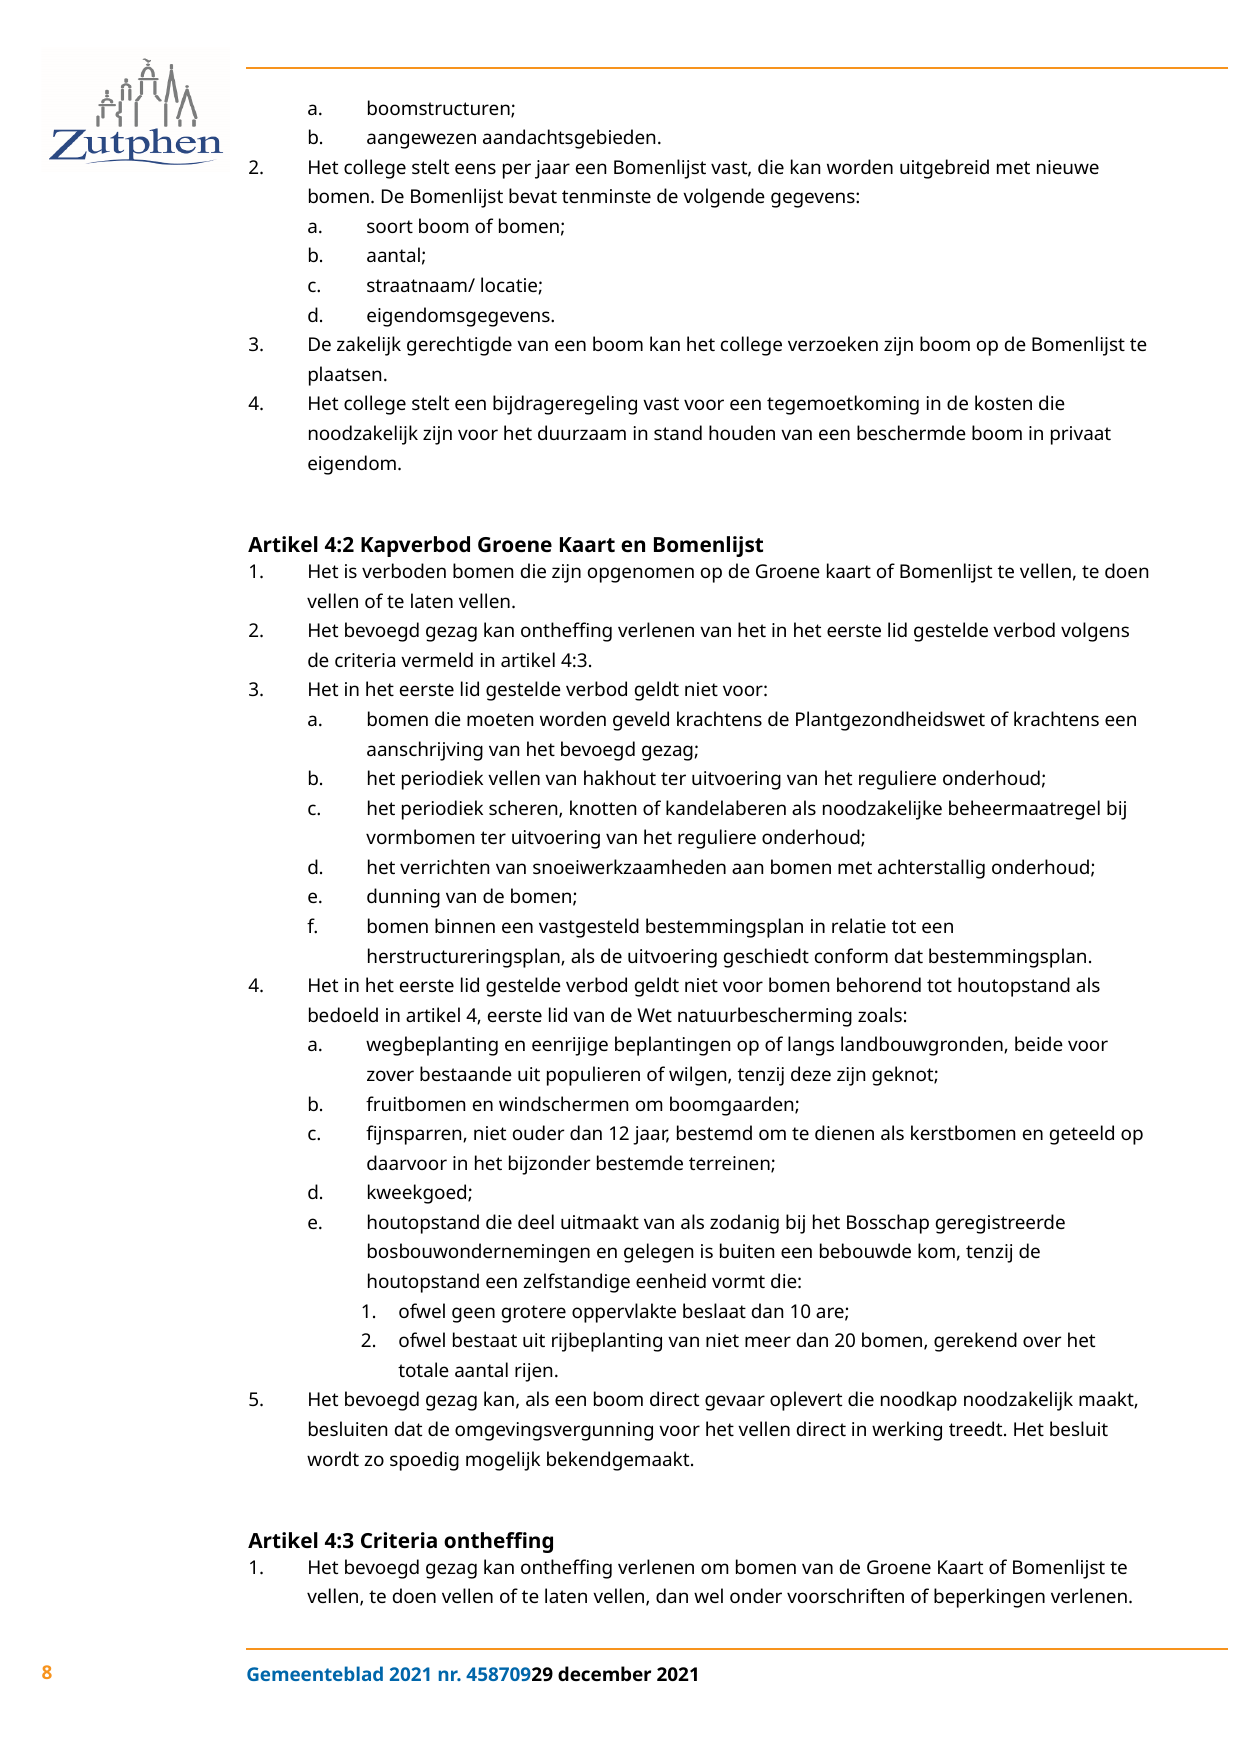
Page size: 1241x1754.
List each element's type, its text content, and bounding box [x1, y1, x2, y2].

list boomstructuren; [307, 95, 1152, 121]
list Het in het eerste lid gestelde verbod geldt niet voor: [248, 677, 1152, 702]
list wegbeplanting en eenrijige beplantingen op of langs landbouwgronden, beide voor zover bestaande uit populieren of wilgen, tenzij deze zijn geknot; [307, 1032, 1152, 1087]
list het verrichten van snoeiwerkzaamheden aan bomen met achterstallig onderhoud; [307, 854, 1152, 880]
list Het college stelt een bijdrageregeling vast voor een tegemoetkoming in de kosten die noodzakelijk zijn voor het duurzaam in stand houden van een beschermde boom in privaat eigendom. [248, 391, 1152, 476]
list ofwel geen grotere oppervlakte beslaat dan 10 are; [361, 1298, 1152, 1323]
list bomen die moeten worden geveld krachtens de Plantgezondheidswet of krachtens een aanschrijving van het bevoegd gezag; [307, 706, 1152, 761]
list Het college stelt eens per jaar een Bomenlijst vast, die kan worden uitgebreid met nieuwe bomen. De Bomenlijst bevat tenminste de volgende gegevens: [248, 154, 1152, 209]
text Artikel 4:3 Criteria ontheffing [248, 1526, 1152, 1554]
list houtopstand die deel uitmaakt van als zodanig bij het Bosschap geregistreerde bosbouwondernemingen en gelegen is buiten een bebouwde kom, tenzij de houtopstand een zelfstandige eenheid vormt die: [307, 1209, 1152, 1294]
list eigendomsgegevens. [307, 302, 1152, 328]
list Het bevoegd gezag kan ontheffing verlenen om bomen van de Groene Kaart of Bomenlijst te vellen, te doen vellen of te laten vellen, dan wel onder voorschriften of beperkingen verlenen. [248, 1554, 1152, 1609]
list Het bevoegd gezag kan, als een boom direct gevaar oplevert die noodkap noodzakelijk maakt, besluiten dat de omgevingsvergunning voor het vellen direct in werking treedt. Het besluit wordt zo spoedig mogelijk bekendgemaakt. [248, 1387, 1152, 1471]
list Het bevoegd gezag kan ontheffing verlenen van het in het eerste lid gestelde verbod volgens de criteria vermeld in artikel 4:3. [248, 617, 1152, 673]
list Het is verboden bomen die zijn opgenomen op de Groene kaart of Bomenlijst te vellen, te doen vellen of te laten vellen. [248, 558, 1152, 613]
list Het in het eerste lid gestelde verbod geldt niet voor bomen behorend tot houtopstand als bedoeld in artikel 4, eerste lid van de Wet natuurbescherming zoals: [248, 972, 1152, 1028]
list fijnsparren, niet ouder dan 12 jaar, bestemd om te dienen als kerstbomen en geteeld op daarvoor in het bijzonder bestemde terreinen; [307, 1120, 1152, 1176]
list De zakelijk gerechtigde van een boom kan het college verzoeken zijn boom op de Bomenlijst te plaatsen. [248, 331, 1152, 387]
picture [41, 47, 231, 172]
list aantal; [307, 243, 1152, 268]
list kweekgoed; [307, 1179, 1152, 1205]
list straatnaam/ locatie; [307, 272, 1152, 298]
list dunning van de bomen; [307, 884, 1152, 909]
list ofwel bestaat uit rijbeplanting van niet meer dan 20 bomen, gerekend over het totale aantal rijen. [361, 1327, 1152, 1383]
list het periodiek vellen van hakhout ter uitvoering van het reguliere onderhoud; [307, 765, 1152, 791]
list soort boom of bomen; [307, 213, 1152, 239]
list het periodiek scheren, knotten of kandelaberen als noodzakelijke beheermaatregel bij vormbomen ter uitvoering van het reguliere onderhoud; [307, 795, 1152, 850]
list fruitbomen en windschermen om boomgaarden; [307, 1091, 1152, 1116]
list bomen binnen een vastgesteld bestemmingsplan in relatie tot een herstructureringsplan, als de uitvoering geschiedt conform dat bestemmingsplan. [307, 913, 1152, 968]
text Artikel 4:2 Kapverbod Groene Kaart en Bomenlijst [248, 530, 1152, 558]
list aangewezen aandachtsgebieden. [307, 124, 1152, 150]
